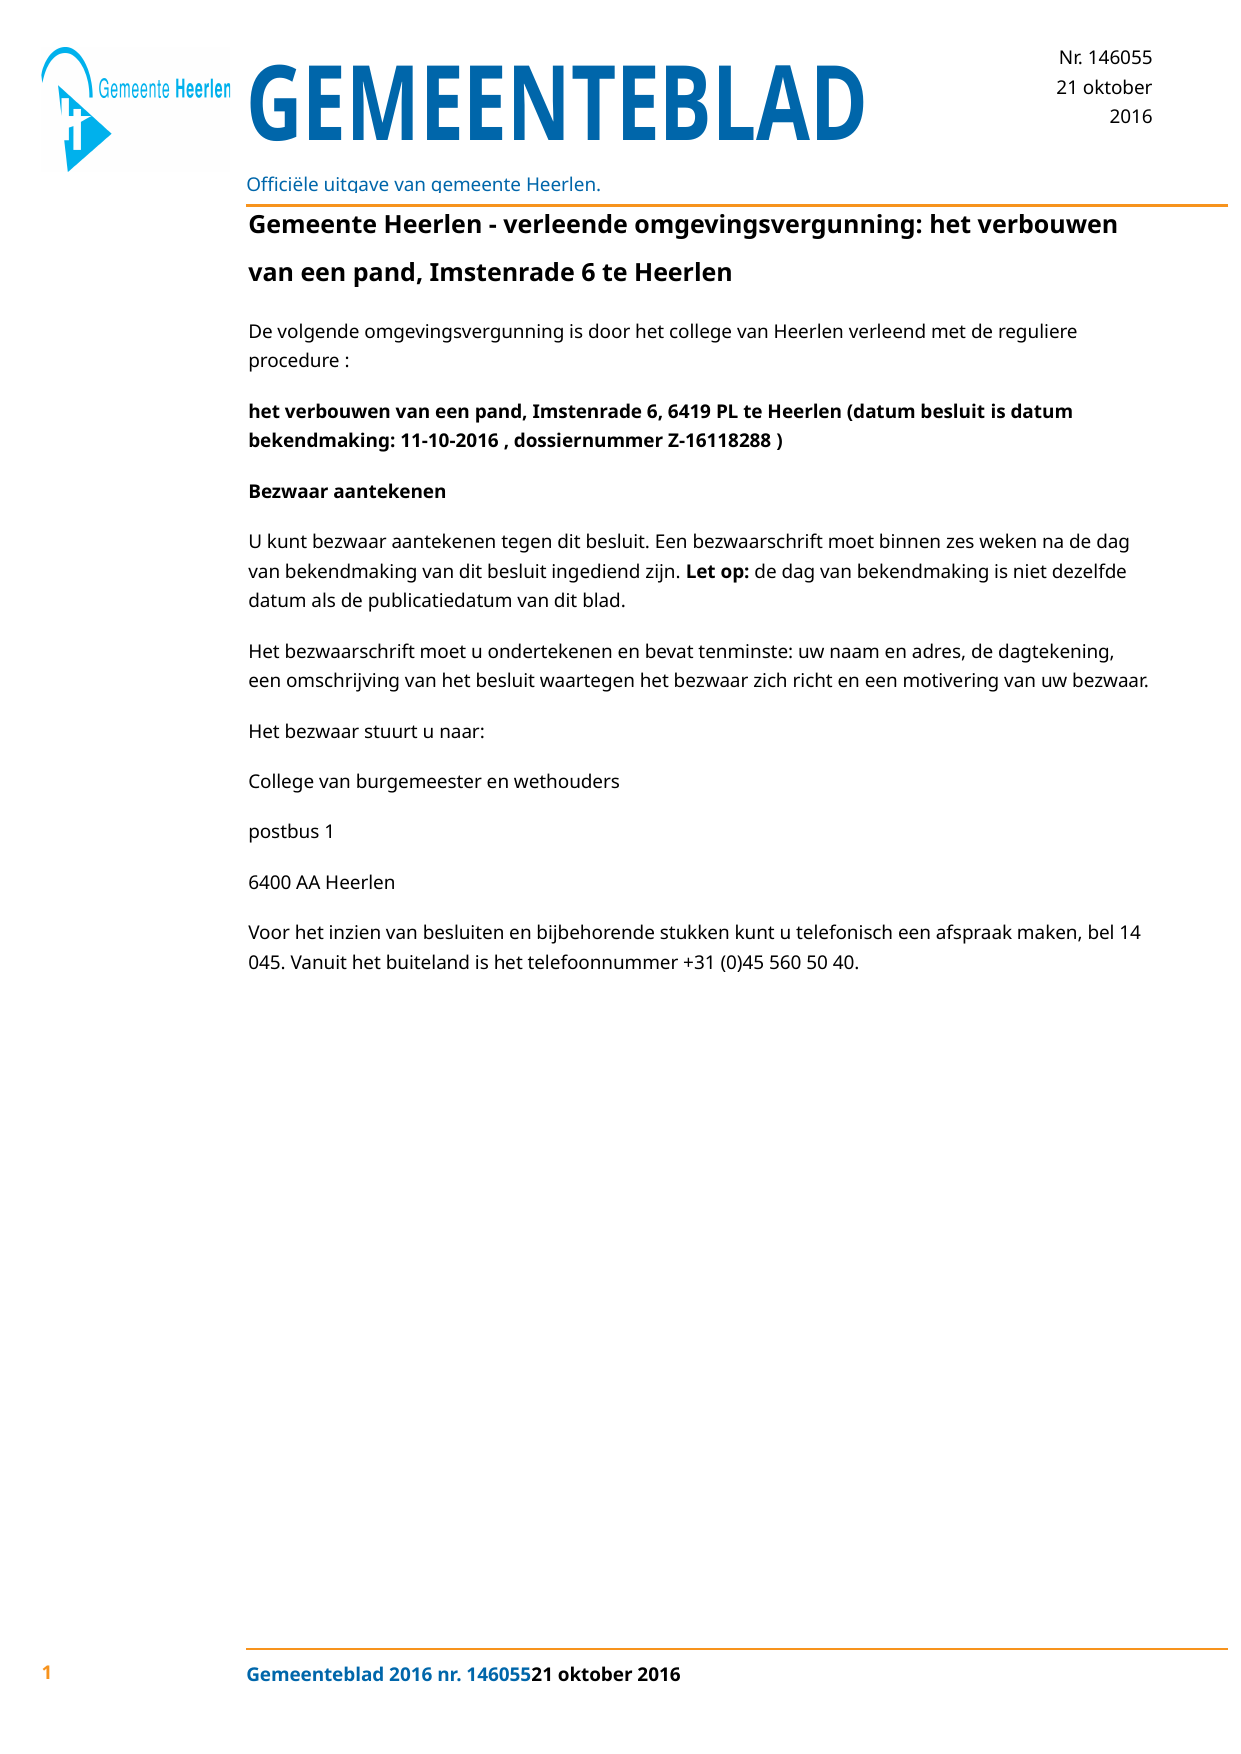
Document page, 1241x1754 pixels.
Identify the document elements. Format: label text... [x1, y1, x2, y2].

text Voor het inzien van besluiten en bijbehorende stukken kunt u telefonisch een afspraak maken, bel 14 045. Vanuit het buiteland is het telefoonnummer +31 (0)45 560 50 40. [248, 919, 1152, 975]
text Het bezwaar stuurt u naar: [248, 718, 1152, 744]
text De volgende omgevingsvergunning is door het college van Heerlen verleend met de reguliere procedure : [248, 318, 1152, 373]
picture [41, 47, 231, 172]
text Bezwaar aantekenen [248, 478, 1152, 504]
text het verbouwen van een pand, Imstenrade 6, 6419 PL te Heerlen (datum besluit is datum bekendmaking: 11-10-2016 , dossiernummer Z-16118288 ) [248, 398, 1152, 453]
text 6400 AA Heerlen [248, 869, 1152, 895]
text U kunt bezwaar aantekenen tegen dit besluit. Een bezwaarschrift moet binnen zes weken na de dag van bekendmaking van dit besluit ingediend zijn. Let op: de dag van bekendmaking is niet dezelfde datum als de publicatiedatum van dit blad. [248, 528, 1152, 613]
picture [41, 47, 58, 70]
text Gemeente Heerlen - verleende omgevingsvergunning: het verbouwen van een pand, Imstenrade 6 te Heerlen [248, 207, 1152, 288]
text Het bezwaarschrift moet u ondertekenen en bevat tenminste: uw naam en adres, de dagtekening, een omschrijving van het besluit waartegen het bezwaar zich richt en een motivering van uw bezwaar. [248, 638, 1152, 693]
text postbus 1 [248, 819, 1152, 844]
text College van burgemeester en wethouders [248, 768, 1152, 794]
